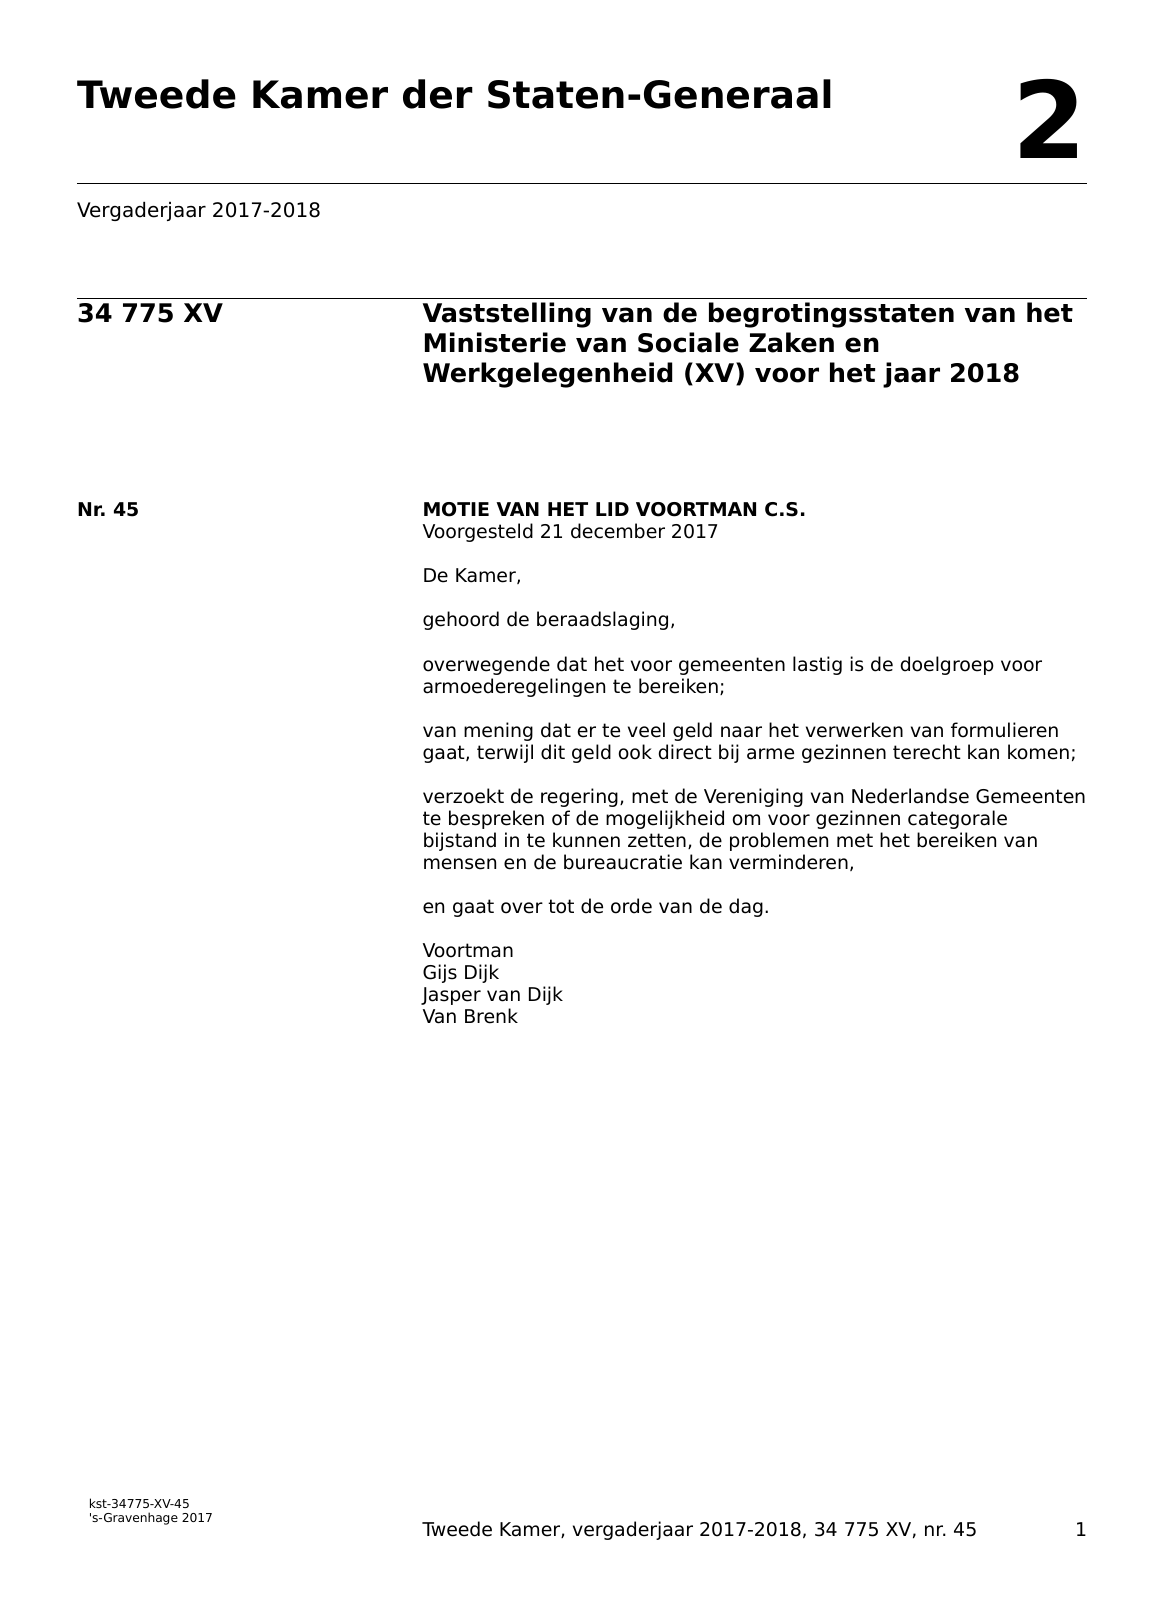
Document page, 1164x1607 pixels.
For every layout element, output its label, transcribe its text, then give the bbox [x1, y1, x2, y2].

text verzoekt de regering, met de Vereniging van Nederlandse Gemeenten te bespreken of de mogelijkheid om voor gezinnen categorale bijstand in te kunnen zetten, de problemen met het bereiken van mensen en de bureaucratie kan verminderen, [422, 786, 1087, 874]
text Van Brenk [422, 1006, 1087, 1028]
subtitle 34 775 XV Vaststelling van de begrotingsstaten van het Ministerie van Sociale Zaken en Werkgelegenheid (XV) voor het jaar 2018 [77, 299, 1087, 388]
text 's-Gravenhage 2017 [88, 1511, 323, 1525]
text van mening dat er te veel geld naar het verwerken van formulieren gaat, terwijl dit geld ook direct bij arme gezinnen terecht kan komen; [422, 720, 1087, 764]
table_cell Vergaderjaar 2017-2018 [77, 184, 1087, 298]
text overwegende dat het voor gemeenten lastig is de doelgroep voor armoederegelingen te bereiken; [422, 653, 1087, 697]
text Voorgesteld 21 december 2017 [422, 521, 1087, 543]
text Jasper van Dijk [422, 984, 1087, 1006]
text Voortman [422, 940, 1087, 962]
subtitle Nr. 45 MOTIE VAN HET LID VOORTMAN C.S. [77, 499, 1087, 521]
text De Kamer, [422, 565, 1087, 587]
text kst-34775-XV-45 [88, 1497, 323, 1511]
text gehoord de beraadslaging, [422, 609, 1087, 631]
table_header Tweede Kamer der Staten-Generaal [77, 59, 886, 183]
table_header 2 [886, 59, 1087, 183]
text en gaat over tot de orde van de dag. [422, 896, 1087, 918]
text Gijs Dijk [422, 962, 1087, 984]
